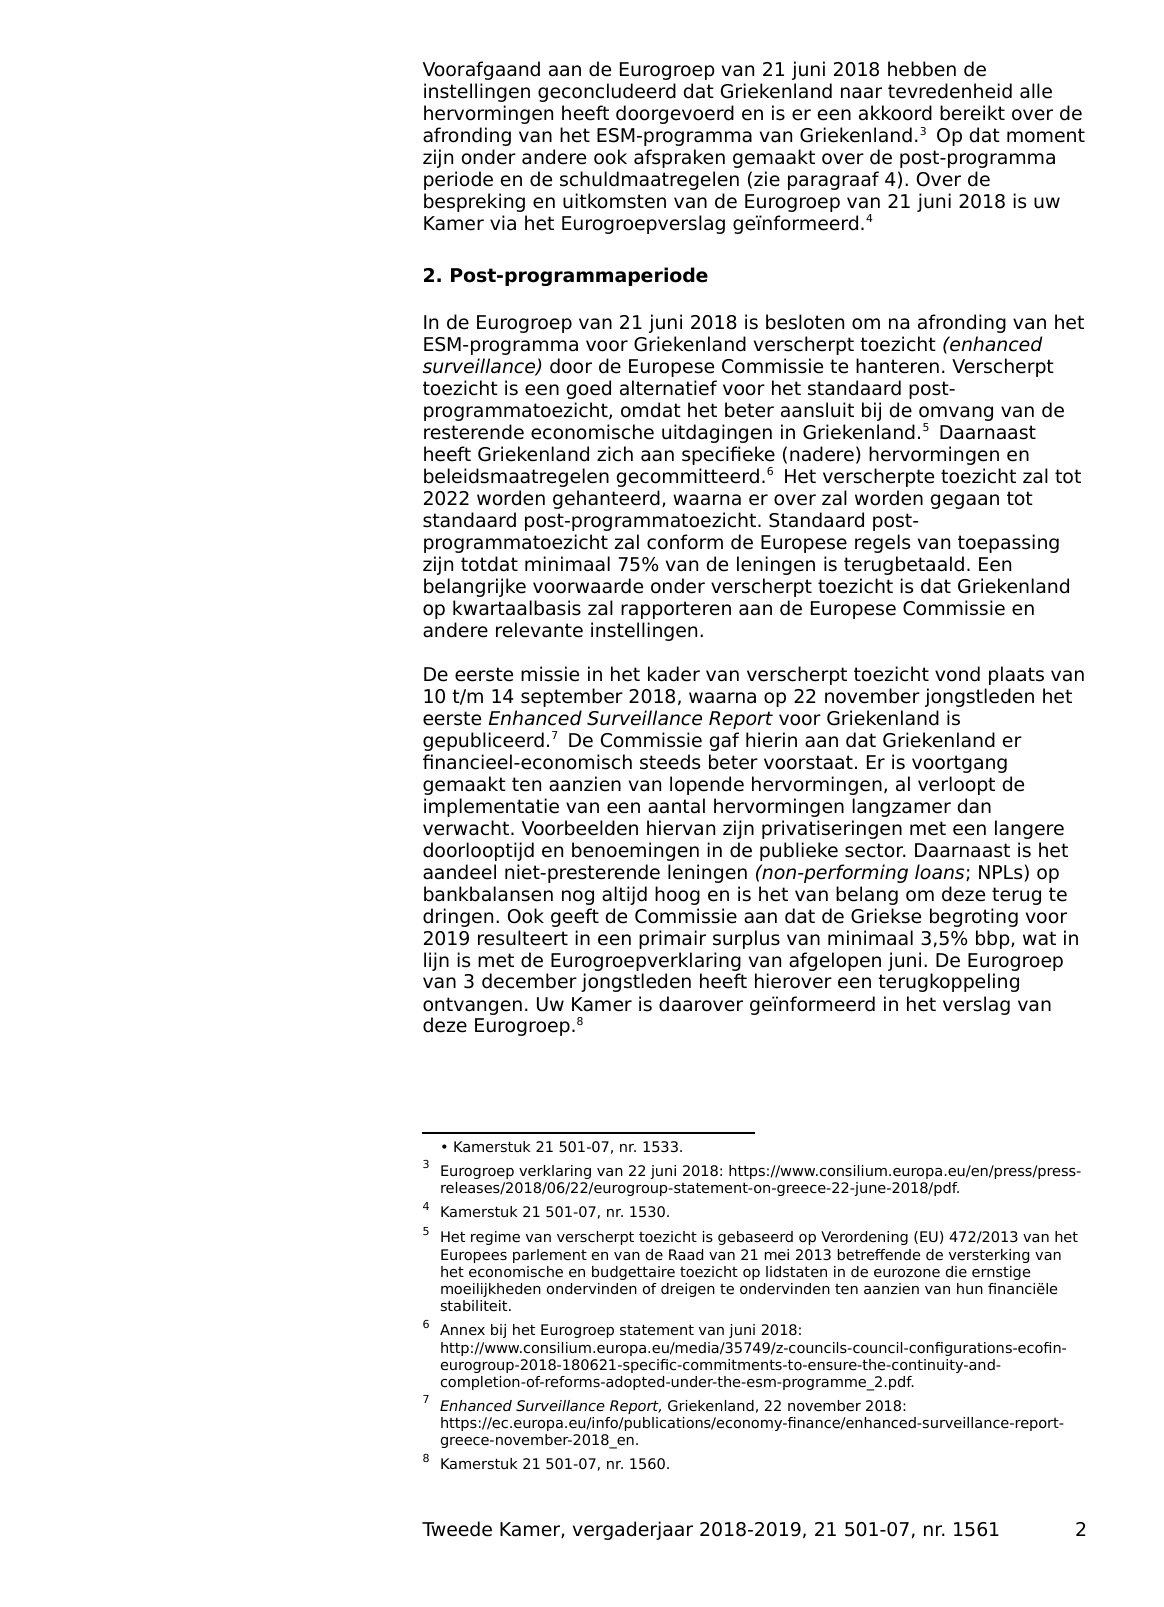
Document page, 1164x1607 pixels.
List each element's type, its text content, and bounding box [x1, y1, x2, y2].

subtitle 2. Post-programmaperiode [422, 265, 1087, 287]
text In de Eurogroep van 21 juni 2018 is besloten om na afronding van het ESM-programma voor Griekenland verscherpt toezicht (enhanced surveillance) door de Europese Commissie te hanteren. Verscherpt toezicht is een goed alternatief voor het standaard post-programmatoezicht, omdat het beter aansluit bij de omvang van de resterende economische uitdagingen in Griekenland. Daarnaast heeft Griekenland zich aan specifieke (nadere) hervormingen en beleidsmaatregelen gecommitteerd. Het verscherpte toezicht zal tot 2022 worden gehanteerd, waarna er over zal worden gegaan tot standaard post-programmatoezicht. Standaard post-programmatoezicht zal conform de Europese regels van toepassing zijn totdat minimaal 75% van de leningen is terugbetaald. Een belangrijke voorwaarde onder verscherpt toezicht is dat Griekenland op kwartaalbasis zal rapporteren aan de Europese Commissie en andere relevante instellingen. [422, 312, 1087, 642]
text Voorafgaand aan de Eurogroep van 21 juni 2018 hebben de instellingen geconcludeerd dat Griekenland naar tevredenheid alle hervormingen heeft doorgevoerd en is er een akkoord bereikt over de afronding van het ESM-programma van Griekenland. Op dat moment zijn onder andere ook afspraken gemaakt over de post-programma periode en de schuldmaatregelen (zie paragraaf 4). Over de bespreking en uitkomsten van de Eurogroep van 21 juni 2018 is uw Kamer via het Eurogroepverslag geïnformeerd. [422, 59, 1087, 235]
text Annex bij het Eurogroep statement van juni 2018: http://www.consilium.europa.eu/media/35749/z-councils-council-configurations-ecofin-eurogroup-2018-180621-specific-commitments-to-ensure-the-continuity-and-completion-of-reforms-adopted-under-the-esm-programme_2.pdf. [422, 1318, 1087, 1391]
text Eurogroep verklaring van 22 juni 2018: https://www.consilium.europa.eu/en/press/press-releases/2018/06/22/eurogroup-statement-on-greece-22-june-2018/pdf. [422, 1158, 1087, 1197]
text De eerste missie in het kader van verscherpt toezicht vond plaats van 10 t/m 14 september 2018, waarna op 22 november jongstleden het eerste Enhanced Surveillance Report voor Griekenland is gepubliceerd. De Commissie gaf hierin aan dat Griekenland er financieel-economisch steeds beter voorstaat. Er is voortgang gemaakt ten aanzien van lopende hervormingen, al verloopt de implementatie van een aantal hervormingen langzamer dan verwacht. Voorbeelden hiervan zijn privatiseringen met een langere doorlooptijd en benoemingen in de publieke sector. Daarnaast is het aandeel niet-presterende leningen (non-performing loans; NPLs) op bankbalansen nog altijd hoog en is het van belang om deze terug te dringen. Ook geeft de Commissie aan dat de Griekse begroting voor 2019 resulteert in een primair surplus van minimaal 3,5% bbp, wat in lijn is met de Eurogroepverklaring van afgelopen juni. De Eurogroep van 3 december jongstleden heeft hierover een terugkoppeling ontvangen. Uw Kamer is daarover geïnformeerd in het verslag van deze Eurogroep. [422, 664, 1087, 1037]
text Enhanced Surveillance Report, Griekenland, 22 november 2018: https://ec.europa.eu/info/publications/economy-finance/enhanced-surveillance-report-greece-november-2018_en. [422, 1393, 1087, 1449]
text Kamerstuk 21 501-07, nr. 1560. [422, 1452, 1087, 1474]
text • Kamerstuk 21 501-07, nr. 1533. [440, 1139, 1087, 1156]
text Het regime van verscherpt toezicht is gebaseerd op Verordening (EU) 472/2013 van het Europees parlement en van de Raad van 21 mei 2013 betreffende de versterking van het economische en budgettaire toezicht op lidstaten in de eurozone die ernstige moeilijkheden ondervinden of dreigen te ondervinden ten aanzien van hun financiële stabiliteit. [422, 1225, 1087, 1315]
text Kamerstuk 21 501-07, nr. 1530. [422, 1200, 1087, 1222]
